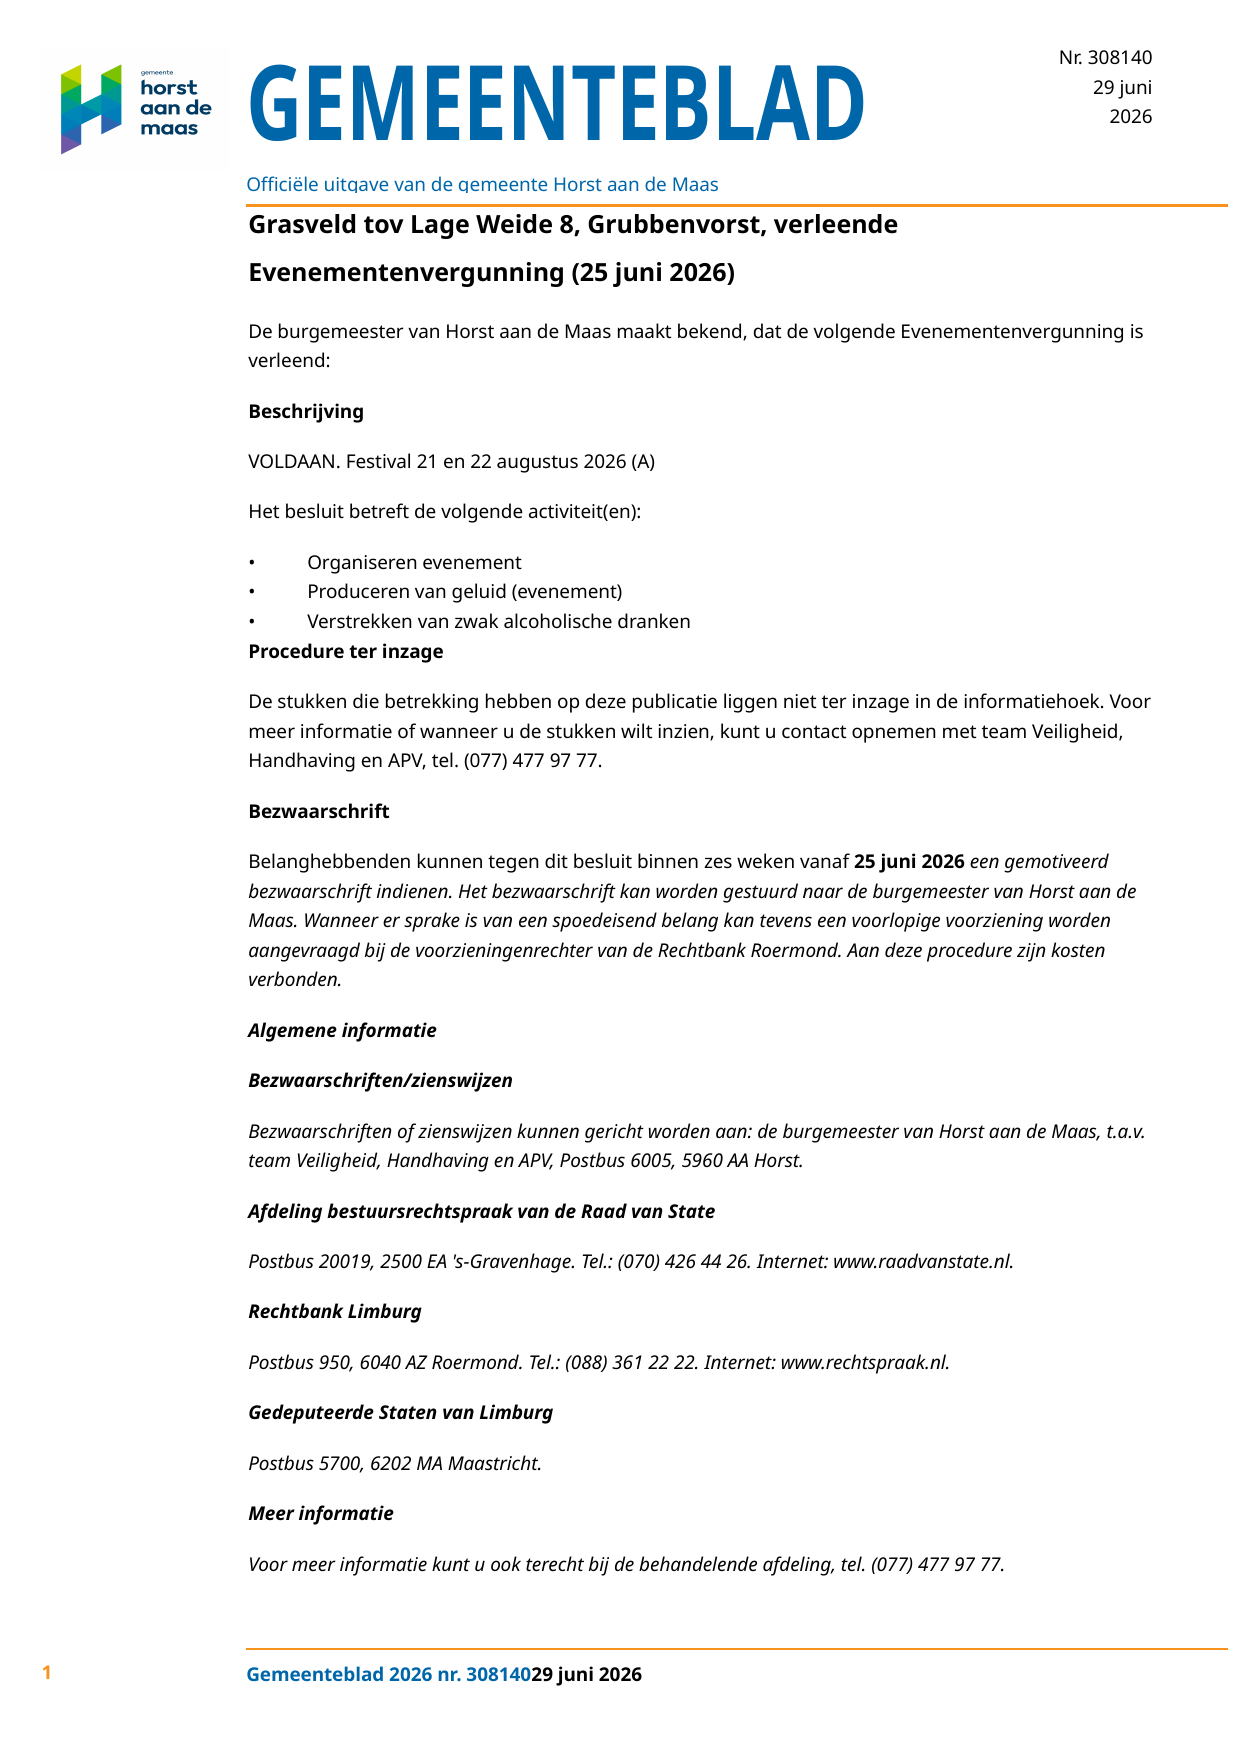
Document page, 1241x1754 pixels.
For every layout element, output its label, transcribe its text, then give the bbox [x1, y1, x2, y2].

list Produceren van geluid (evenement) [248, 579, 1152, 604]
text Het besluit betreft de volgende activiteit(en): [248, 499, 1152, 524]
text Postbus 20019, 2500 EA 's-Gravenhage. Tel.: (070) 426 44 26. Internet: www.raadvanstate.nl. [248, 1248, 1152, 1274]
text Gedeputeerde Staten van Limburg [248, 1399, 1152, 1425]
list Organiseren evenement [248, 549, 1152, 575]
text Meer informatie [248, 1500, 1152, 1526]
text Belanghebbenden kunnen tegen dit besluit binnen zes weken vanaf 25 juni 2026 een gemotiveerd bezwaarschrift indienen. Het bezwaarschrift kan worden gestuurd naar de burgemeester van Horst aan de Maas. Wanneer er sprake is van een spoedeisend belang kan tevens een voorlopige voorziening worden aangevraagd bij de voorzieningenrechter van de Rechtbank Roermond. Aan deze procedure zijn kosten verbonden. [248, 848, 1152, 992]
text Bezwaarschriften/zienswijzen [248, 1067, 1152, 1093]
text Postbus 950, 6040 AZ Roermond. Tel.: (088) 361 22 22. Internet: www.rechtspraak.nl. [248, 1349, 1152, 1375]
text De stukken die betrekking hebben op deze publicatie liggen niet ter inzage in de informatiehoek. Voor meer informatie of wanneer u de stukken wilt inzien, kunt u contact opnemen met team Veiligheid, Handhaving en APV, tel. (077) 477 97 77. [248, 688, 1152, 773]
text Beschrijving [248, 398, 1152, 424]
picture [41, 47, 231, 172]
list Verstrekken van zwak alcoholische dranken [248, 608, 1152, 634]
text VOLDAAN. Festival 21 en 22 augustus 2026 (A) [248, 448, 1152, 474]
text Voor meer informatie kunt u ook terecht bij de behandelende afdeling, tel. (077) 477 97 77. [248, 1551, 1152, 1577]
text Algemene informatie [248, 1017, 1152, 1043]
text De burgemeester van Horst aan de Maas maakt bekend, dat de volgende Evenementenvergunning is verleend: [248, 318, 1152, 373]
text Bezwaarschriften of zienswijzen kunnen gericht worden aan: de burgemeester van Horst aan de Maas, t.a.v. team Veiligheid, Handhaving en APV, Postbus 6005, 5960 AA Horst. [248, 1118, 1152, 1173]
text Grasveld tov Lage Weide 8, Grubbenvorst, verleende Evenementenvergunning (25 juni 2026) [248, 207, 1152, 288]
text Postbus 5700, 6202 MA Maastricht. [248, 1450, 1152, 1476]
text Procedure ter inzage [248, 638, 1152, 664]
text Bezwaarschrift [248, 798, 1152, 824]
text Afdeling bestuursrechtspraak van de Raad van State [248, 1198, 1152, 1224]
text Rechtbank Limburg [248, 1299, 1152, 1324]
